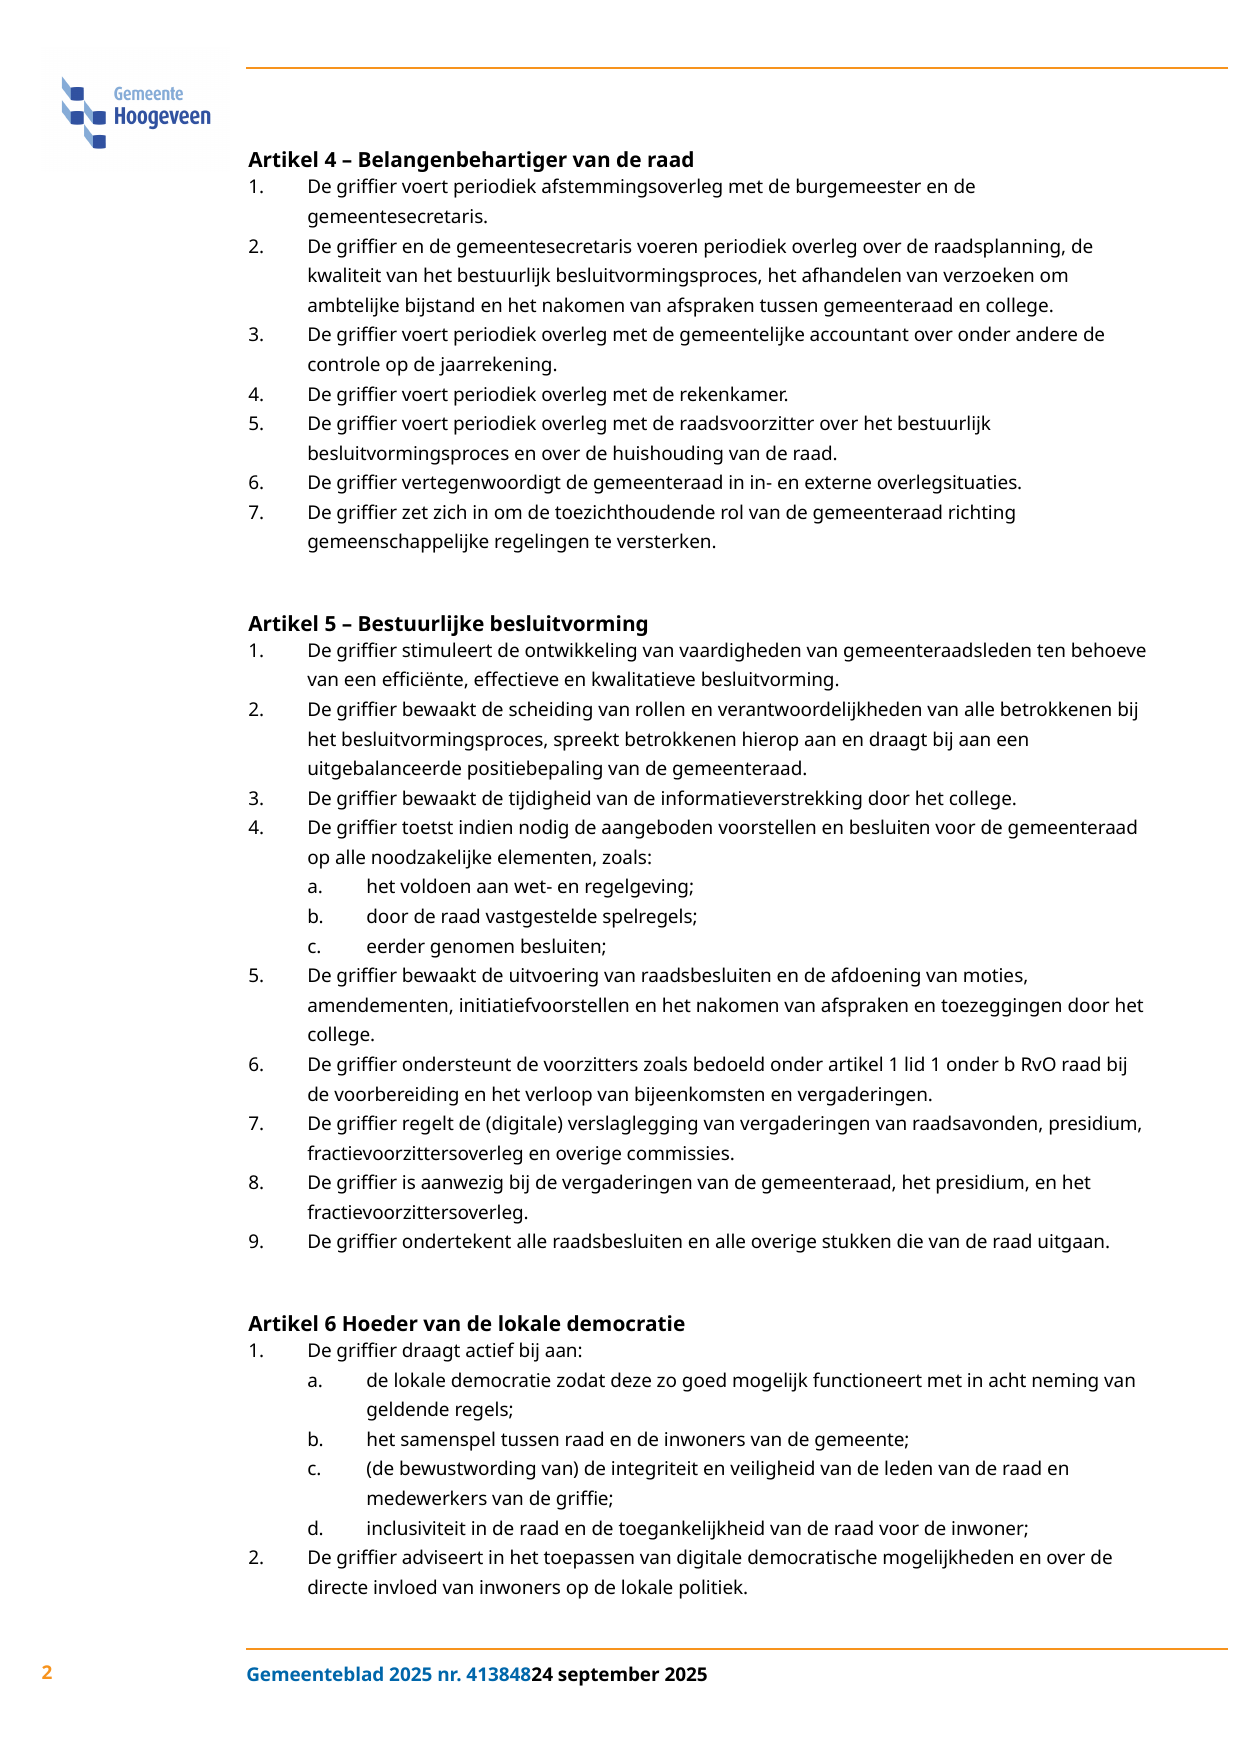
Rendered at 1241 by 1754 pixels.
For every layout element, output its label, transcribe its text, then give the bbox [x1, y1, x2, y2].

list De griffier bewaakt de uitvoering van raadsbesluiten en de afdoening van moties, amendementen, initiatiefvoorstellen en het nakomen van afspraken en toezeggingen door het college. [248, 962, 1152, 1047]
list (de bewustwording van) de integriteit en veiligheid van de leden van de raad en medewerkers van de griffie; [307, 1456, 1152, 1511]
list De griffier toetst indien nodig de aangeboden voorstellen en besluiten voor de gemeenteraad op alle noodzakelijke elementen, zoals: [248, 814, 1152, 870]
list De griffier ondertekent alle raadsbesluiten en alle overige stukken die van de raad uitgaan. [248, 1229, 1152, 1254]
list eerder genomen besluiten; [307, 933, 1152, 959]
text Artikel 6 Hoeder van de lokale democratie [248, 1309, 1152, 1337]
list De griffier ondersteunt de voorzitters zoals bedoeld onder artikel 1 lid 1 onder b RvO raad bij de voorbereiding en het verloop van bijeenkomsten en vergaderingen. [248, 1051, 1152, 1107]
list De griffier bewaakt de scheiding van rollen en verantwoordelijkheden van alle betrokkenen bij het besluitvormingsproces, spreekt betrokkenen hierop aan en draagt bij aan een uitgebalanceerde positiebepaling van de gemeenteraad. [248, 696, 1152, 781]
list De griffier zet zich in om de toezichthoudende rol van de gemeenteraad richting gemeenschappelijke regelingen te versterken. [248, 499, 1152, 554]
list De griffier is aanwezig bij de vergaderingen van de gemeenteraad, het presidium, en het fractievoorzittersoverleg. [248, 1169, 1152, 1225]
list De griffier voert periodiek afstemmingsoverleg met de burgemeester en de gemeentesecretaris. [248, 174, 1152, 229]
list door de raad vastgestelde spelregels; [307, 903, 1152, 929]
list De griffier vertegenwoordigt de gemeenteraad in in- en externe overlegsituaties. [248, 469, 1152, 495]
list De griffier regelt de (digitale) verslaglegging van vergaderingen van raadsavonden, presidium, fractievoorzittersoverleg en overige commissies. [248, 1110, 1152, 1166]
list De griffier draagt actief bij aan: [248, 1337, 1152, 1363]
list De griffier en de gemeentesecretaris voeren periodiek overleg over de raadsplanning, de kwaliteit van het bestuurlijk besluitvormingsproces, het afhandelen van verzoeken om ambtelijke bijstand en het nakomen van afspraken tussen gemeenteraad en college. [248, 233, 1152, 318]
text Artikel 5 – Bestuurlijke besluitvorming [248, 609, 1152, 637]
list De griffier voert periodiek overleg met de gemeentelijke accountant over onder andere de controle op de jaarrekening. [248, 322, 1152, 377]
list De griffier adviseert in het toepassen van digitale democratische mogelijkheden en over de directe invloed van inwoners op de lokale politiek. [248, 1544, 1152, 1599]
list de lokale democratie zodat deze zo goed mogelijk functioneert met in acht neming van geldende regels; [307, 1367, 1152, 1422]
list het samenspel tussen raad en de inwoners van de gemeente; [307, 1426, 1152, 1452]
list De griffier bewaakt de tijdigheid van de informatieverstrekking door het college. [248, 785, 1152, 811]
picture [41, 47, 231, 172]
list inclusiviteit in de raad en de toegankelijkheid van de raad voor de inwoner; [307, 1515, 1152, 1540]
list De griffier voert periodiek overleg met de raadsvoorzitter over het bestuurlijk besluitvormingsproces en over de huishouding van de raad. [248, 410, 1152, 466]
list De griffier stimuleert de ontwikkeling van vaardigheden van gemeenteraadsleden ten behoeve van een efficiënte, effectieve en kwalitatieve besluitvorming. [248, 637, 1152, 692]
text Artikel 4 – Belangenbehartiger van de raad [248, 145, 1152, 174]
list De griffier voert periodiek overleg met de rekenkamer. [248, 381, 1152, 406]
list het voldoen aan wet- en regelgeving; [307, 874, 1152, 899]
